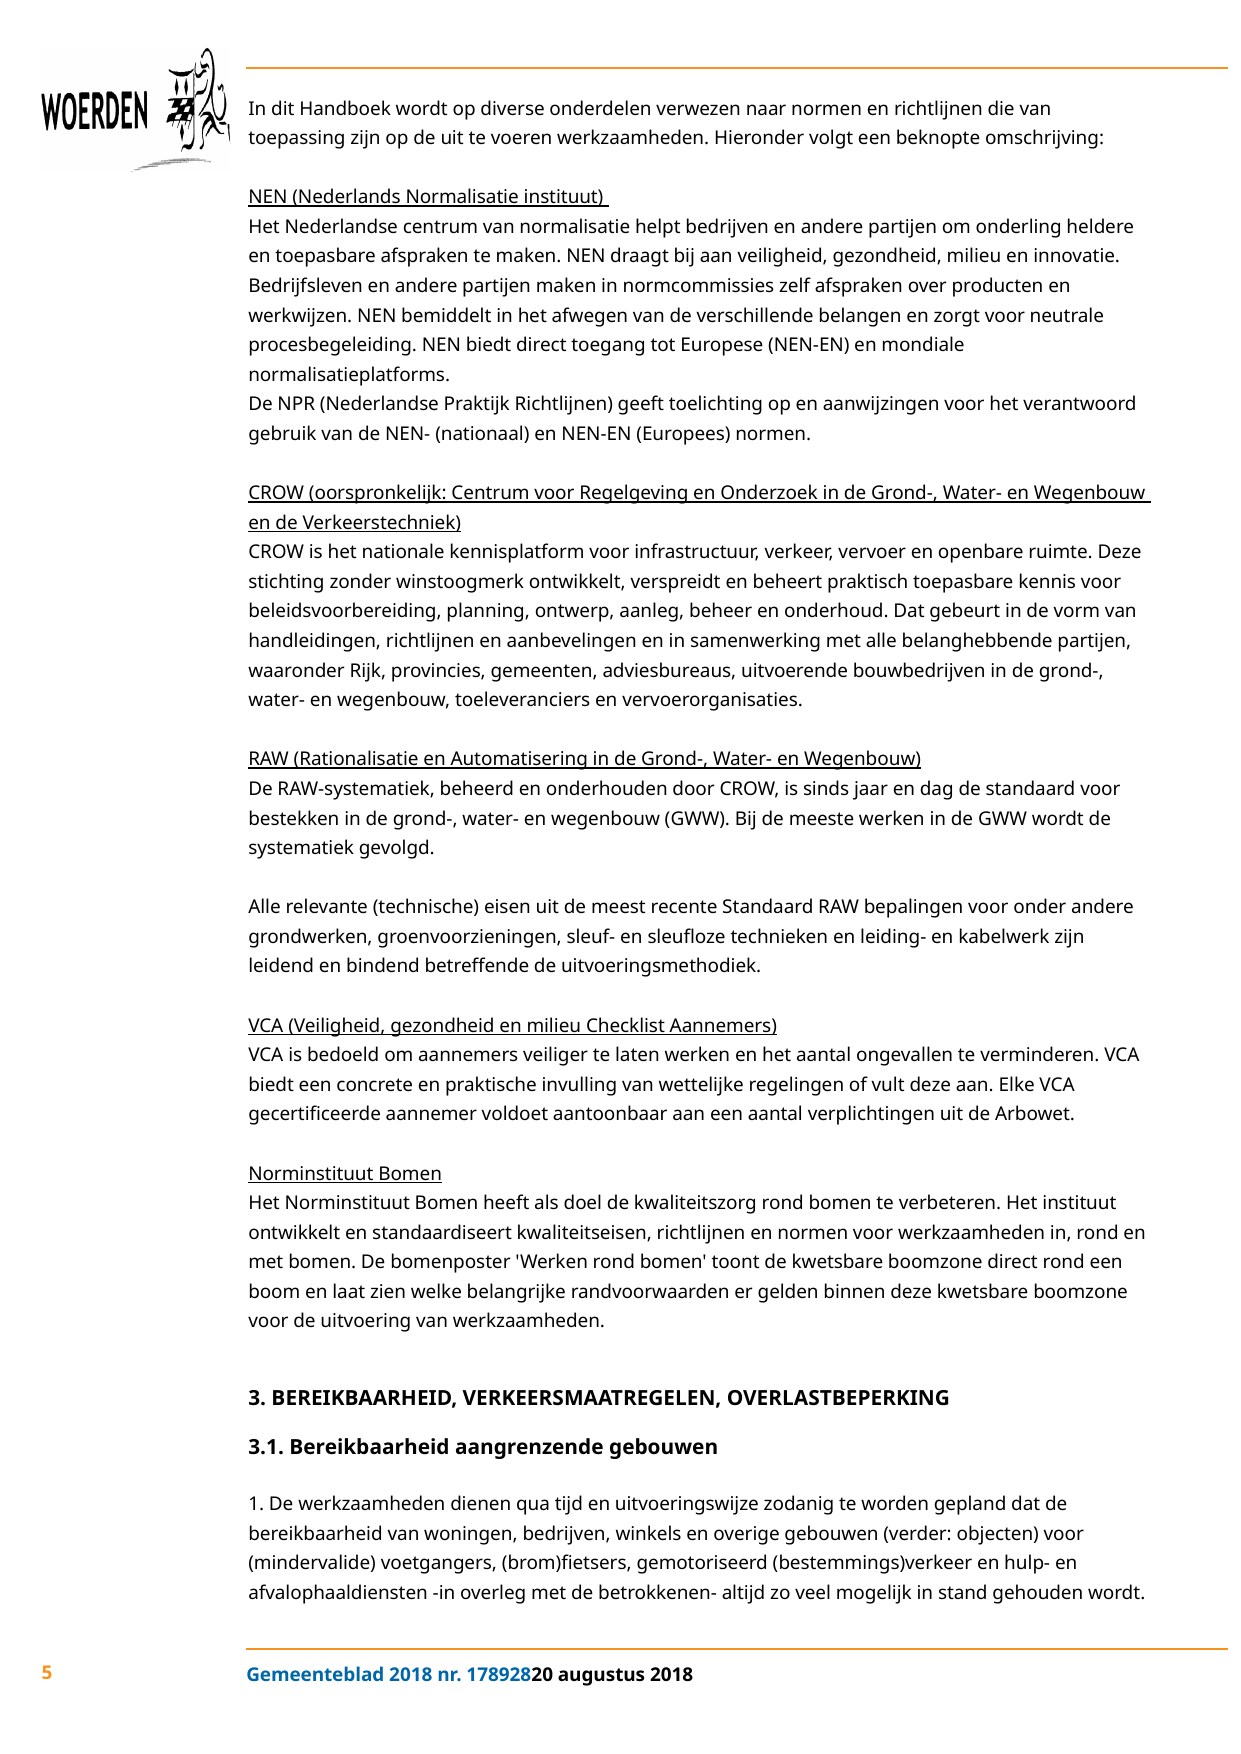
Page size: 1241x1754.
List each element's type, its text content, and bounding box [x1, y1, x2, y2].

text Het Nederlandse centrum van normalisatie helpt bedrijven en andere partijen om onderling heldere en toepasbare afspraken te maken. NEN draagt bij aan veiligheid, gezondheid, milieu en innovatie. [248, 213, 1152, 268]
text In dit Handboek wordt op diverse onderdelen verwezen naar normen en richtlijnen die van toepassing zijn op de uit te voeren werkzaamheden. Hieronder volgt een beknopte omschrijving: [248, 95, 1152, 150]
text Norminstituut Bomen [248, 1160, 1152, 1186]
picture [41, 47, 231, 172]
text CROW (oorspronkelijk: Centrum voor Regelgeving en Onderzoek in de Grond-, Water- en Wegenbouw en de Verkeerstechniek) [248, 479, 1152, 535]
text Het Norminstituut Bomen heeft als doel de kwaliteitszorg rond bomen te verbeteren. Het instituut ontwikkelt en standaardiseert kwaliteitseisen, richtlijnen en normen voor werkzaamheden in, rond en met bomen. De bomenposter 'Werken rond bomen' toont de kwetsbare boomzone direct rond een boom en laat zien welke belangrijke randvoorwaarden er gelden binnen deze kwetsbare boomzone voor de uitvoering van werkzaamheden. [248, 1189, 1152, 1333]
text VCA (Veiligheid, gezondheid en milieu Checklist Aannemers) [248, 1012, 1152, 1038]
text Bedrijfsleven en andere partijen maken in normcommissies zelf afspraken over producten en werkwijzen. NEN bemiddelt in het afwegen van de verschillende belangen en zorgt voor neutrale procesbegeleiding. NEN biedt direct toegang tot Europese (NEN-EN) en mondiale normalisatieplatforms. [248, 272, 1152, 387]
text De NPR (Nederlandse Praktijk Richtlijnen) geeft toelichting op en aanwijzingen voor het verantwoord gebruik van de NEN- (nationaal) en NEN-EN (Europees) normen. [248, 391, 1152, 446]
text RAW (Rationalisatie en Automatisering in de Grond-, Water- en Wegenbouw) [248, 746, 1152, 771]
text CROW is het nationale kennisplatform voor infrastructuur, verkeer, vervoer en openbare ruimte. Deze stichting zonder winstoogmerk ontwikkelt, verspreidt en beheert praktisch toepasbare kennis voor beleidsvoorbereiding, planning, ontwerp, aanleg, beheer en onderhoud. Dat gebeurt in de vorm van handleidingen, richtlijnen en aanbevelingen en in samenwerking met alle belanghebbende partijen, waaronder Rijk, provincies, gemeenten, adviesbureaus, uitvoerende bouwbedrijven in de grond-, water- en wegenbouw, toeleveranciers en vervoerorganisaties. [248, 538, 1152, 712]
text 1. De werkzaamheden dienen qua tijd en uitvoeringswijze zodanig te worden gepland dat de bereikbaarheid van woningen, bedrijven, winkels en overige gebouwen (verder: objecten) voor (mindervalide) voetgangers, (brom)fietsers, gemotoriseerd (bestemmings)verkeer en hulp- en afvalophaaldiensten -in overleg met de betrokkenen- altijd zo veel mogelijk in stand gehouden wordt. [248, 1490, 1152, 1605]
text 3. BEREIKBAARHEID, VERKEERSMAATREGELEN, OVERLASTBEPERKING [248, 1383, 1152, 1411]
text Alle relevante (technische) eisen uit de meest recente Standaard RAW bepalingen voor onder andere grondwerken, groenvoorzieningen, sleuf- en sleufloze technieken en leiding- en kabelwerk zijn leidend en bindend betreffende de uitvoeringsmethodiek. [248, 893, 1152, 978]
text 3.1. Bereikbaarheid aangrenzende gebouwen [248, 1432, 1152, 1461]
text De RAW-systematiek, beheerd en onderhouden door CROW, is sinds jaar en dag de standaard voor bestekken in de grond-, water- en wegenbouw (GWW). Bij de meeste werken in de GWW wordt de systematiek gevolgd. [248, 775, 1152, 860]
text VCA is bedoeld om aannemers veiliger te laten werken en het aantal ongevallen te verminderen. VCA biedt een concrete en praktische invulling van wettelijke regelingen of vult deze aan. Elke VCA gecertificeerde aannemer voldoet aantoonbaar aan een aantal verplichtingen uit de Arbowet. [248, 1041, 1152, 1126]
text NEN (Nederlands Normalisatie instituut) [248, 183, 1152, 209]
